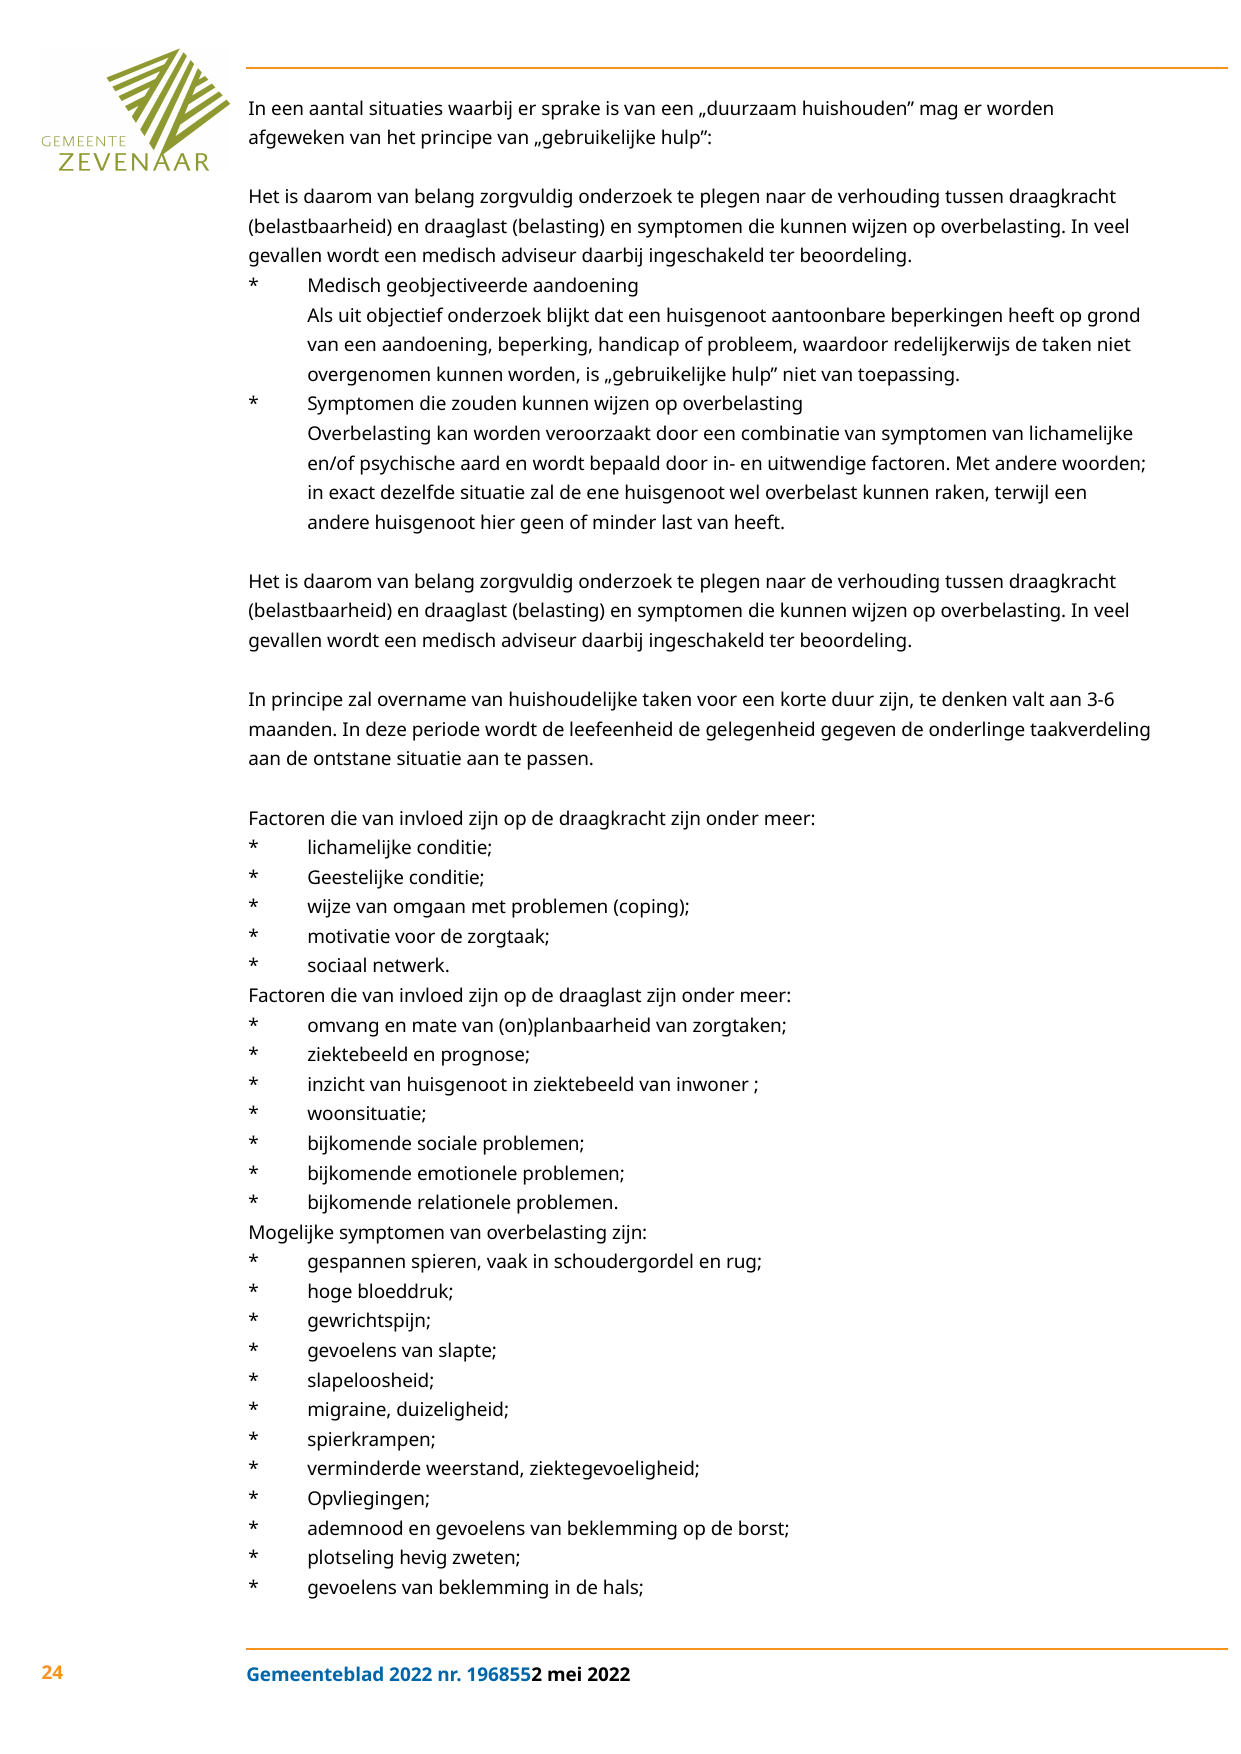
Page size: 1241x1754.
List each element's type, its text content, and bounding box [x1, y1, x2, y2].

list Overbelasting kan worden veroorzaakt door een combinatie van symptomen van lichamelijke en/of psychische aard en wordt bepaald door in- en uitwendige factoren. Met andere woorden; in exact dezelfde situatie zal de ene huisgenoot wel overbelast kunnen raken, terwijl een andere huisgenoot hier geen of minder last van heeft. [248, 420, 1152, 535]
list omvang en mate van (on)planbaarheid van zorgtaken; [248, 1012, 1152, 1038]
list verminderde weerstand, ziektegevoeligheid; [248, 1456, 1152, 1481]
picture [41, 47, 231, 172]
list slapeloosheid; [248, 1367, 1152, 1393]
list migraine, duizeligheid; [248, 1396, 1152, 1422]
list ademnood en gevoelens van beklemming op de borst; [248, 1515, 1152, 1541]
text Het is daarom van belang zorgvuldig onderzoek te plegen naar de verhouding tussen draagkracht (belastbaarheid) en draaglast (belasting) en symptomen die kunnen wijzen op overbelasting. In veel gevallen wordt een medisch adviseur daarbij ingeschakeld ter beoordeling. [248, 183, 1152, 268]
list lichamelijke conditie; [248, 834, 1152, 860]
list plotseling hevig zweten; [248, 1544, 1152, 1570]
list gevoelens van beklemming in de hals; [248, 1574, 1152, 1600]
list spierkrampen; [248, 1426, 1152, 1452]
list sociaal netwerk. [248, 953, 1152, 978]
text Factoren die van invloed zijn op de draaglast zijn onder meer: [248, 982, 1152, 1008]
list gewrichtspijn; [248, 1308, 1152, 1333]
list Symptomen die zouden kunnen wijzen op overbelasting [248, 391, 1152, 416]
text Mogelijke symptomen van overbelasting zijn: [248, 1219, 1152, 1245]
text In een aantal situaties waarbij er sprake is van een „duurzaam huishouden” mag er worden afgeweken van het principe van „gebruikelijke hulp”: [248, 95, 1152, 150]
list inzicht van huisgenoot in ziektebeeld van inwoner ; [248, 1071, 1152, 1097]
list bijkomende relationele problemen. [248, 1189, 1152, 1215]
list woonsituatie; [248, 1101, 1152, 1126]
text In principe zal overname van huishoudelijke taken voor een korte duur zijn, te denken valt aan 3-6 maanden. In deze periode wordt de leefeenheid de gelegenheid gegeven de onderlinge taakverdeling aan de ontstane situatie aan te passen. [248, 686, 1152, 771]
list Medisch geobjectiveerde aandoening [248, 272, 1152, 298]
list bijkomende emotionele problemen; [248, 1160, 1152, 1186]
text Het is daarom van belang zorgvuldig onderzoek te plegen naar de verhouding tussen draagkracht (belastbaarheid) en draaglast (belasting) en symptomen die kunnen wijzen op overbelasting. In veel gevallen wordt een medisch adviseur daarbij ingeschakeld ter beoordeling. [248, 568, 1152, 653]
list hoge bloeddruk; [248, 1278, 1152, 1304]
list ziektebeeld en prognose; [248, 1041, 1152, 1067]
list Opvliegingen; [248, 1485, 1152, 1511]
list motivatie voor de zorgtaak; [248, 923, 1152, 949]
list gevoelens van slapte; [248, 1337, 1152, 1363]
list Als uit objectief onderzoek blijkt dat een huisgenoot aantoonbare beperkingen heeft op grond van een aandoening, beperking, handicap of probleem, waardoor redelijkerwijs de taken niet overgenomen kunnen worden, is „gebruikelijke hulp” niet van toepassing. [248, 302, 1152, 387]
list bijkomende sociale problemen; [248, 1130, 1152, 1156]
text Factoren die van invloed zijn op de draagkracht zijn onder meer: [248, 805, 1152, 831]
list wijze van omgaan met problemen (coping); [248, 893, 1152, 919]
list Geestelijke conditie; [248, 864, 1152, 890]
list gespannen spieren, vaak in schoudergordel en rug; [248, 1248, 1152, 1274]
